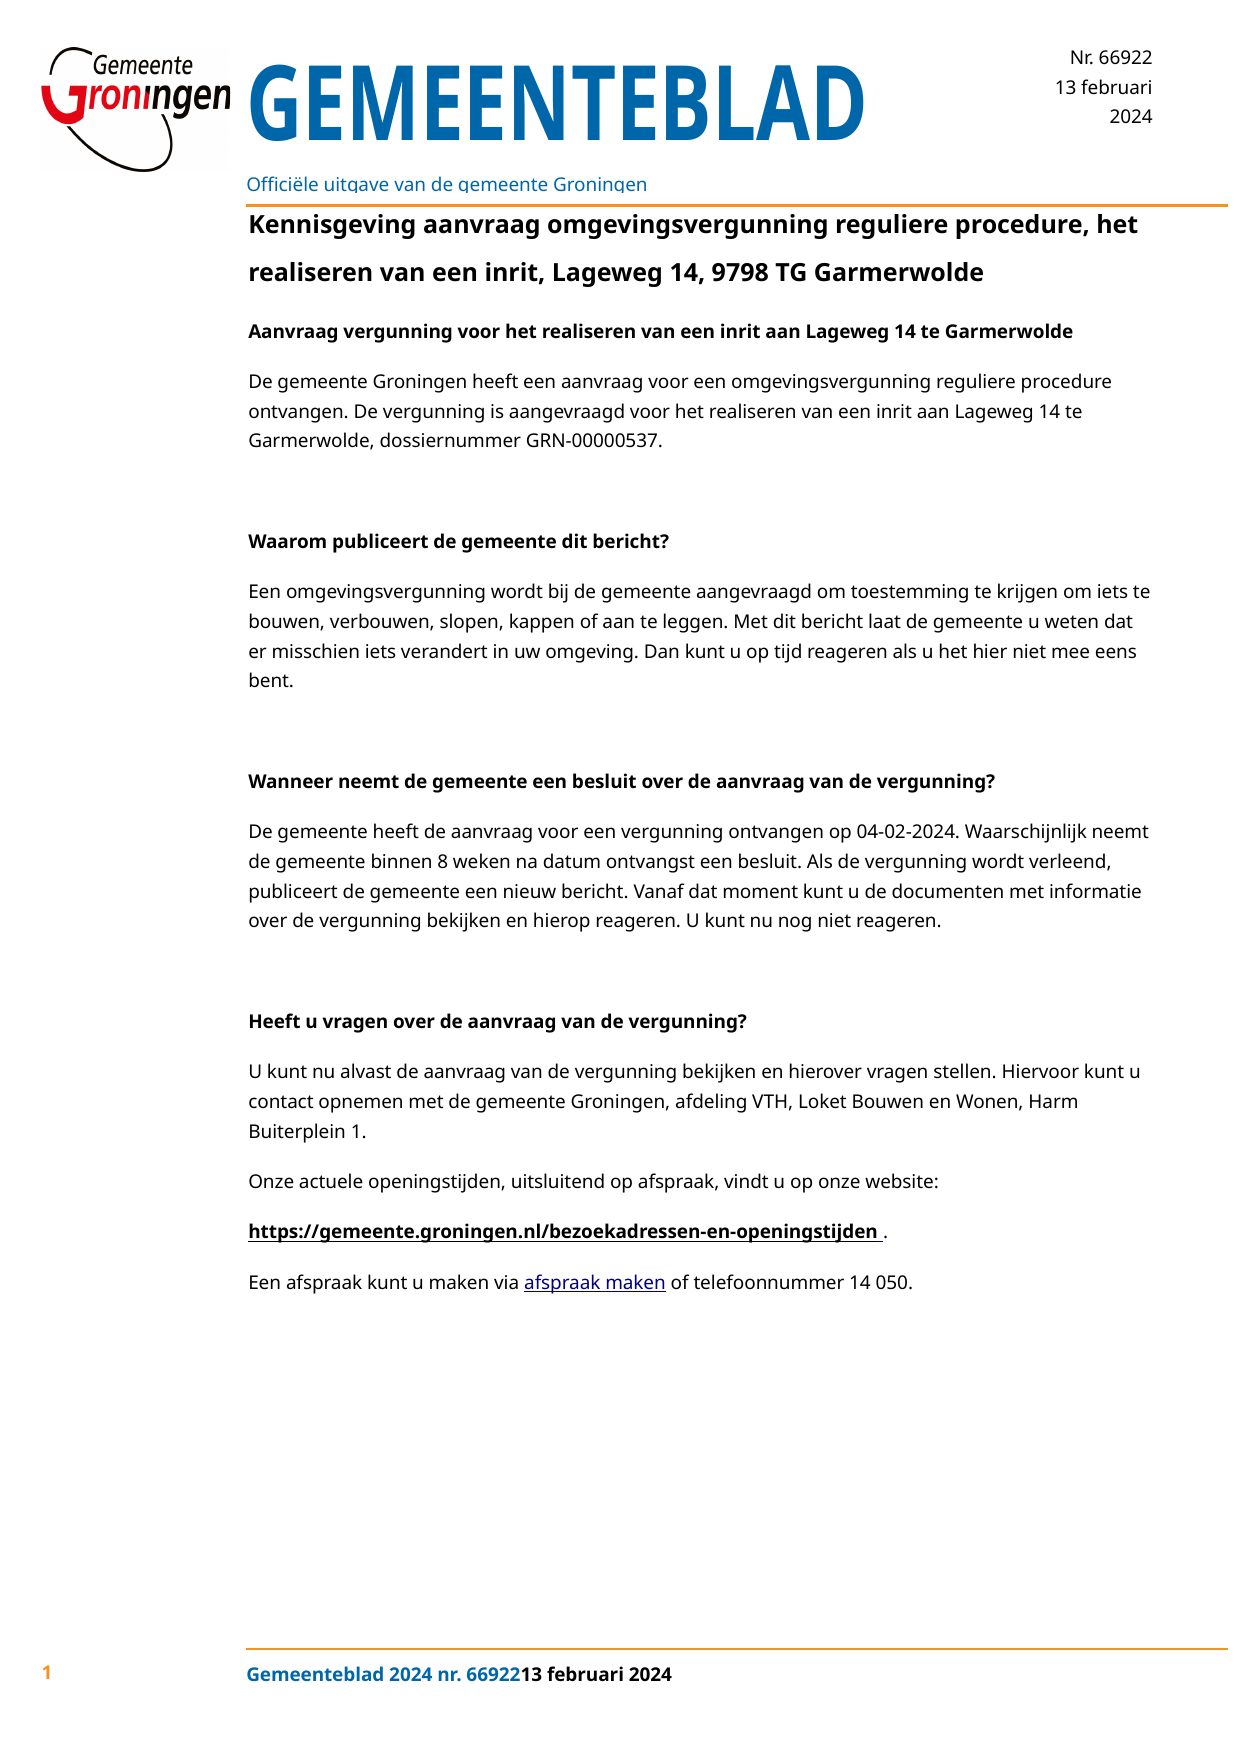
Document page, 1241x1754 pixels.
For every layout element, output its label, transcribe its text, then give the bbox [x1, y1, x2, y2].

text Kennisgeving aanvraag omgevingsvergunning reguliere procedure, het realiseren van een inrit, Lageweg 14, 9798 TG Garmerwolde [248, 207, 1152, 288]
text Heeft u vragen over de aanvraag van de vergunning? [248, 1008, 1152, 1034]
text De gemeente Groningen heeft een aanvraag voor een omgevingsvergunning reguliere procedure ontvangen. De vergunning is aangevraagd voor het realiseren van een inrit aan Lageweg 14 te Garmerwolde, dossiernummer GRN-00000537. [248, 368, 1152, 453]
text https://gemeente.groningen.nl/bezoekadressen-en-openingstijden . [248, 1219, 1152, 1244]
text U kunt nu alvast de aanvraag van de vergunning bekijken en hierover vragen stellen. Hiervoor kunt u contact opnemen met de gemeente Groningen, afdeling VTH, Loket Bouwen en Wonen, Harm Buiterplein 1. [248, 1059, 1152, 1144]
text De gemeente heeft de aanvraag voor een vergunning ontvangen op 04-02-2024. Waarschijnlijk neemt de gemeente binnen 8 weken na datum ontvangst een besluit. Als de vergunning wordt verleend, publiceert de gemeente een nieuw bericht. Vanaf dat moment kunt u de documenten met informatie over de vergunning bekijken en hierop reageren. U kunt nu nog niet reageren. [248, 819, 1152, 933]
text Onze actuele openingstijden, uitsluitend op afspraak, vindt u op onze website: [248, 1168, 1152, 1194]
text Een omgevingsvergunning wordt bij de gemeente aangevraagd om toestemming te krijgen om iets te bouwen, verbouwen, slopen, kappen of aan te leggen. Met dit bericht laat de gemeente u weten dat er misschien iets verandert in uw omgeving. Dan kunt u op tijd reageren als u het hier niet mee eens bent. [248, 579, 1152, 693]
text Aanvraag vergunning voor het realiseren van een inrit aan Lageweg 14 te Garmerwolde [248, 318, 1152, 344]
text Een afspraak kunt u maken via afspraak maken of telefoonnummer 14 050. [248, 1269, 1152, 1295]
picture [41, 47, 231, 172]
text Wanneer neemt de gemeente een besluit over de aanvraag van de vergunning? [248, 768, 1152, 794]
text Waarom publiceert de gemeente dit bericht? [248, 528, 1152, 554]
